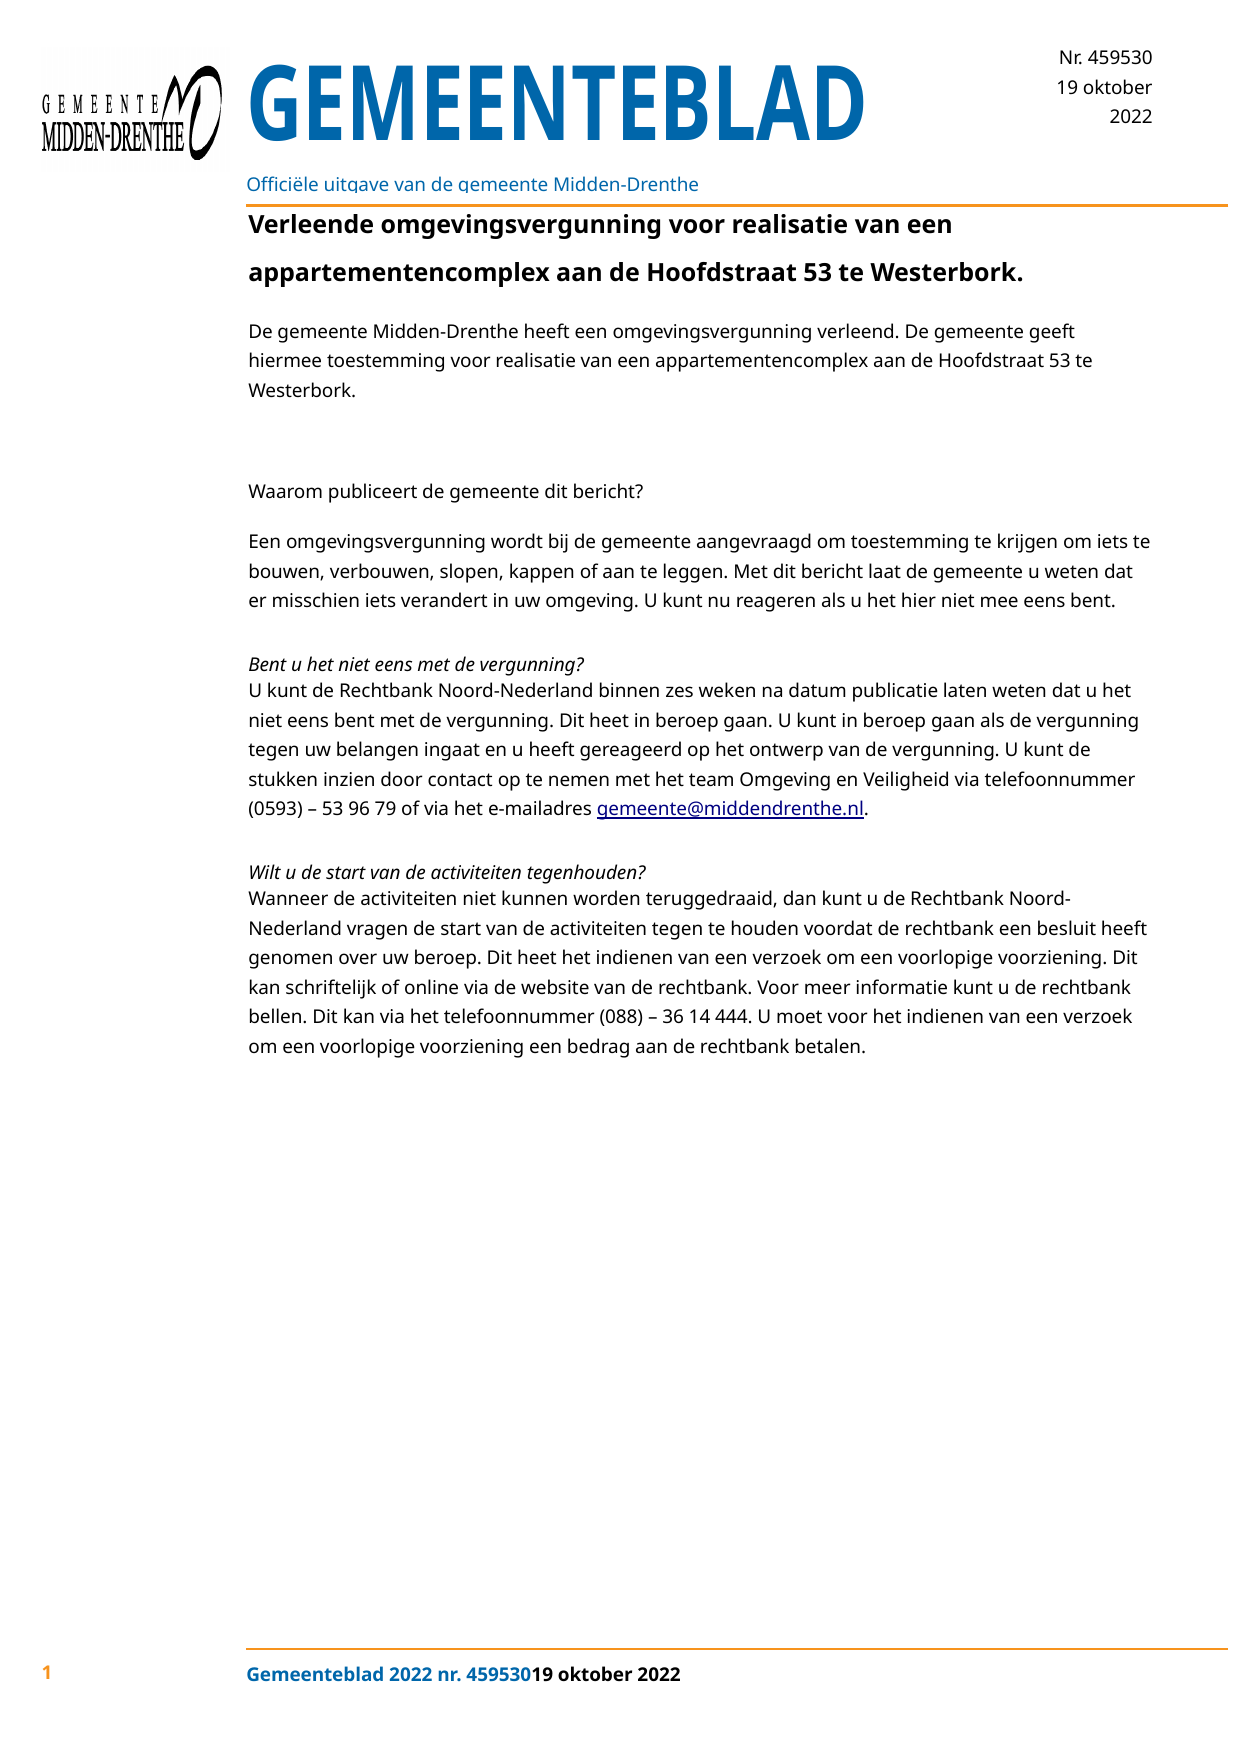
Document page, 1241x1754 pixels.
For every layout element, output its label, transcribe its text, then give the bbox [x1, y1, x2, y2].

text U kunt de Rechtbank Noord-Nederland binnen zes weken na datum publicatie laten weten dat u het niet eens bent met de vergunning. Dit heet in beroep gaan. U kunt in beroep gaan als de vergunning tegen uw belangen ingaat en u heeft gereageerd op het ontwerp van de vergunning. U kunt de stukken inzien door contact op te nemen met het team Omgeving en Veiligheid via telefoonnummer (0593) – 53 96 79 of via het e-mailadres gemeente@middendrenthe.nl. [248, 677, 1152, 821]
text Een omgevingsvergunning wordt bij de gemeente aangevraagd om toestemming te krijgen om iets te bouwen, verbouwen, slopen, kappen of aan te leggen. Met dit bericht laat de gemeente u weten dat er misschien iets verandert in uw omgeving. U kunt nu reageren als u het hier niet mee eens bent. [248, 528, 1152, 613]
text De gemeente Midden-Drenthe heeft een omgevingsvergunning verleend. De gemeente geeft hiermee toestemming voor realisatie van een appartementencomplex aan de Hoofdstraat 53 te Westerbork. [248, 318, 1152, 403]
picture [41, 47, 231, 172]
text Waarom publiceert de gemeente dit bericht? [248, 478, 1152, 504]
text Wilt u de start van de activiteiten tegenhouden? [248, 859, 1152, 885]
text Wanneer de activiteiten niet kunnen worden teruggedraaid, dan kunt u de Rechtbank Noord-Nederland vragen de start van de activiteiten tegen te houden voordat de rechtbank een besluit heeft genomen over uw beroep. Dit heet het indienen van een verzoek om een voorlopige voorziening. Dit kan schriftelijk of online via de website van de rechtbank. Voor meer informatie kunt u de rechtbank bellen. Dit kan via het telefoonnummer (088) – 36 14 444. U moet voor het indienen van een verzoek om een voorlopige voorziening een bedrag aan de rechtbank betalen. [248, 885, 1152, 1059]
text Bent u het niet eens met de vergunning? [248, 651, 1152, 677]
text Verleende omgevingsvergunning voor realisatie van een appartementencomplex aan de Hoofdstraat 53 te Westerbork. [248, 207, 1152, 288]
